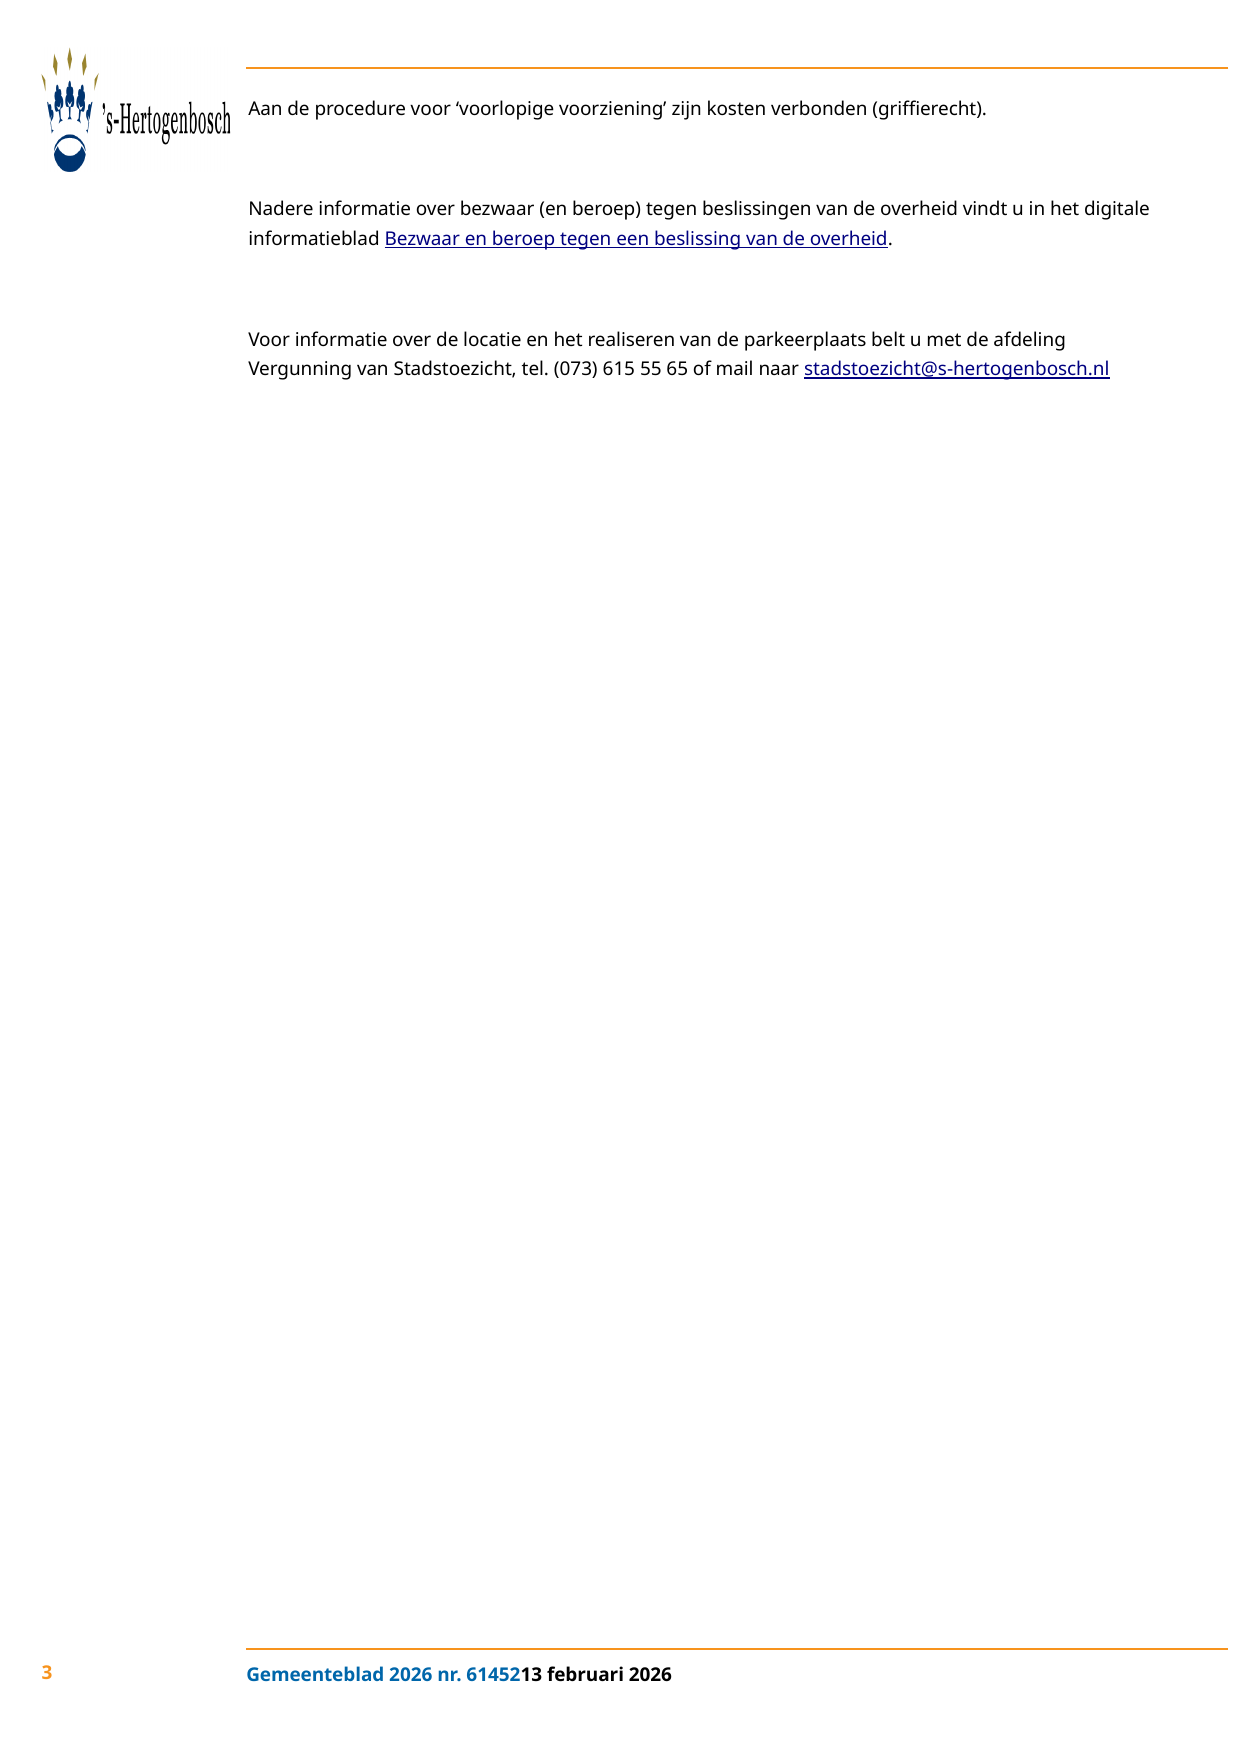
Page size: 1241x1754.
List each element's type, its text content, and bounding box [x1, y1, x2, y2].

text Voor informatie over de locatie en het realiseren van de parkeerplaats belt u met de afdeling Vergunning van Stadstoezicht, tel. (073) 615 55 65 of mail naar stadstoezicht@s-hertogenbosch.nl [248, 326, 1152, 381]
picture [41, 47, 231, 172]
text Nadere informatie over bezwaar (en beroep) tegen beslissingen van de overheid vindt u in het digitale informatieblad Bezwaar en beroep tegen een beslissing van de overheid. [248, 196, 1152, 251]
text Aan de procedure voor ‘voorlopige voorziening’ zijn kosten verbonden (griffierecht). [248, 95, 1152, 121]
